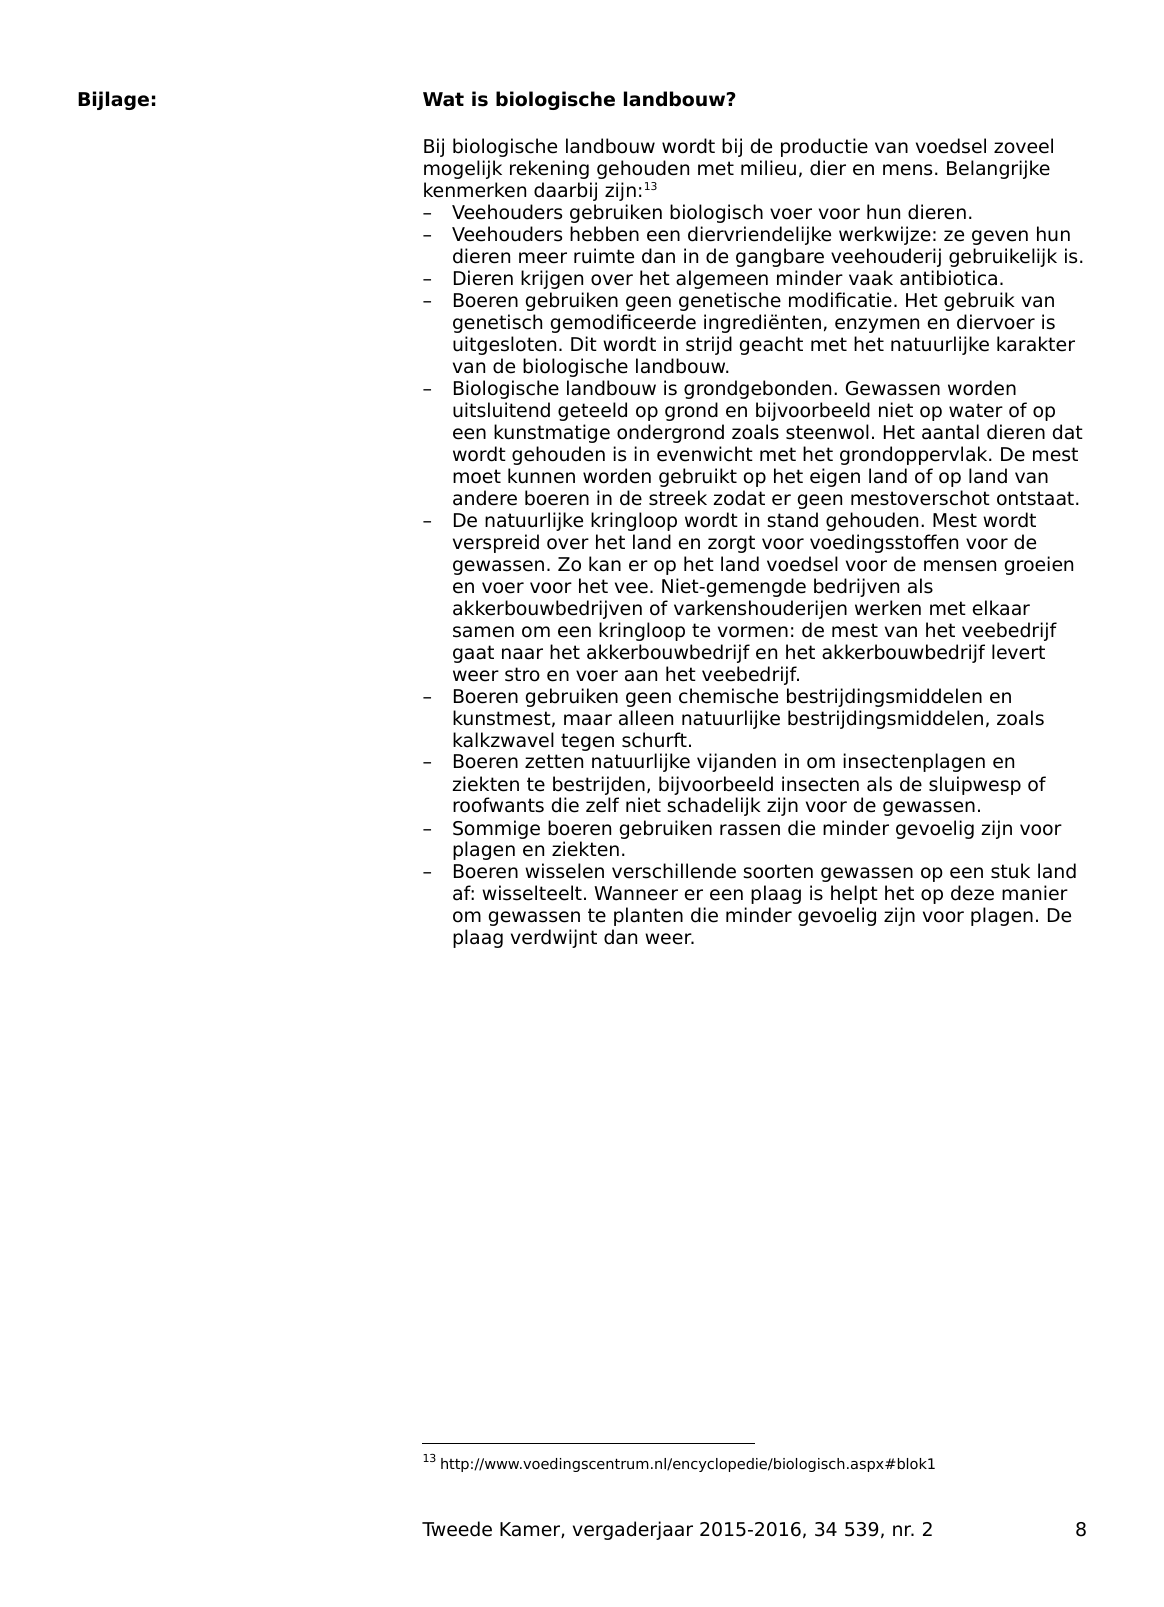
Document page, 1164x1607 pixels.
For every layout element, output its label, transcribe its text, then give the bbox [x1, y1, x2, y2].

text http://www.voedingscentrum.nl/encyclopedie/biologisch.aspx#blok1 [422, 1452, 1087, 1474]
text – Boeren gebruiken geen genetische modificatie. Het gebruik van genetisch gemodificeerde ingrediënten, enzymen en diervoer is uitgesloten. Dit wordt in strijd geacht met het natuurlijke karakter van de biologische landbouw. [422, 290, 1087, 378]
text – Boeren gebruiken geen chemische bestrijdingsmiddelen en kunstmest, maar alleen natuurlijke bestrijdingsmiddelen, zoals kalkzwavel tegen schurft. [422, 686, 1087, 751]
text – Veehouders hebben een diervriendelijke werkwijze: ze geven hun dieren meer ruimte dan in de gangbare veehouderij gebruikelijk is. [422, 224, 1087, 268]
text – Boeren zetten natuurlijke vijanden in om insectenplagen en ziekten te bestrijden, bijvoorbeeld insecten als de sluipwesp of roofwants die zelf niet schadelijk zijn voor de gewassen. [422, 751, 1087, 817]
text – Veehouders gebruiken biologisch voer voor hun dieren. [422, 202, 1087, 224]
text – Biologische landbouw is grondgebonden. Gewassen worden uitsluitend geteeld op grond en bijvoorbeeld niet op water of op een kunstmatige ondergrond zoals steenwol. Het aantal dieren dat wordt gehouden is in evenwicht met het grondoppervlak. De mest moet kunnen worden gebruikt op het eigen land of op land van andere boeren in de streek zodat er geen mestoverschot ontstaat. [422, 378, 1087, 510]
text Bij biologische landbouw wordt bij de productie van voedsel zoveel mogelijk rekening gehouden met milieu, dier en mens. Belangrijke kenmerken daarbij zijn: [422, 136, 1087, 202]
text – Boeren wisselen verschillende soorten gewassen op een stuk land af: wisselteelt. Wanneer er een plaag is helpt het op deze manier om gewassen te planten die minder gevoelig zijn voor plagen. De plaag verdwijnt dan weer. [422, 861, 1087, 949]
subtitle Bijlage: Wat is biologische landbouw? [77, 89, 1087, 111]
text – Sommige boeren gebruiken rassen die minder gevoelig zijn voor plagen en ziekten. [422, 817, 1087, 861]
text – De natuurlijke kringloop wordt in stand gehouden. Mest wordt verspreid over het land en zorgt voor voedingsstoffen voor de gewassen. Zo kan er op het land voedsel voor de mensen groeien en voer voor het vee. Niet-gemengde bedrijven als akkerbouwbedrijven of varkenshouderijen werken met elkaar samen om een kringloop te vormen: de mest van het veebedrijf gaat naar het akkerbouwbedrijf en het akkerbouwbedrijf levert weer stro en voer aan het veebedrijf. [422, 510, 1087, 686]
text – Dieren krijgen over het algemeen minder vaak antibiotica. [422, 268, 1087, 290]
